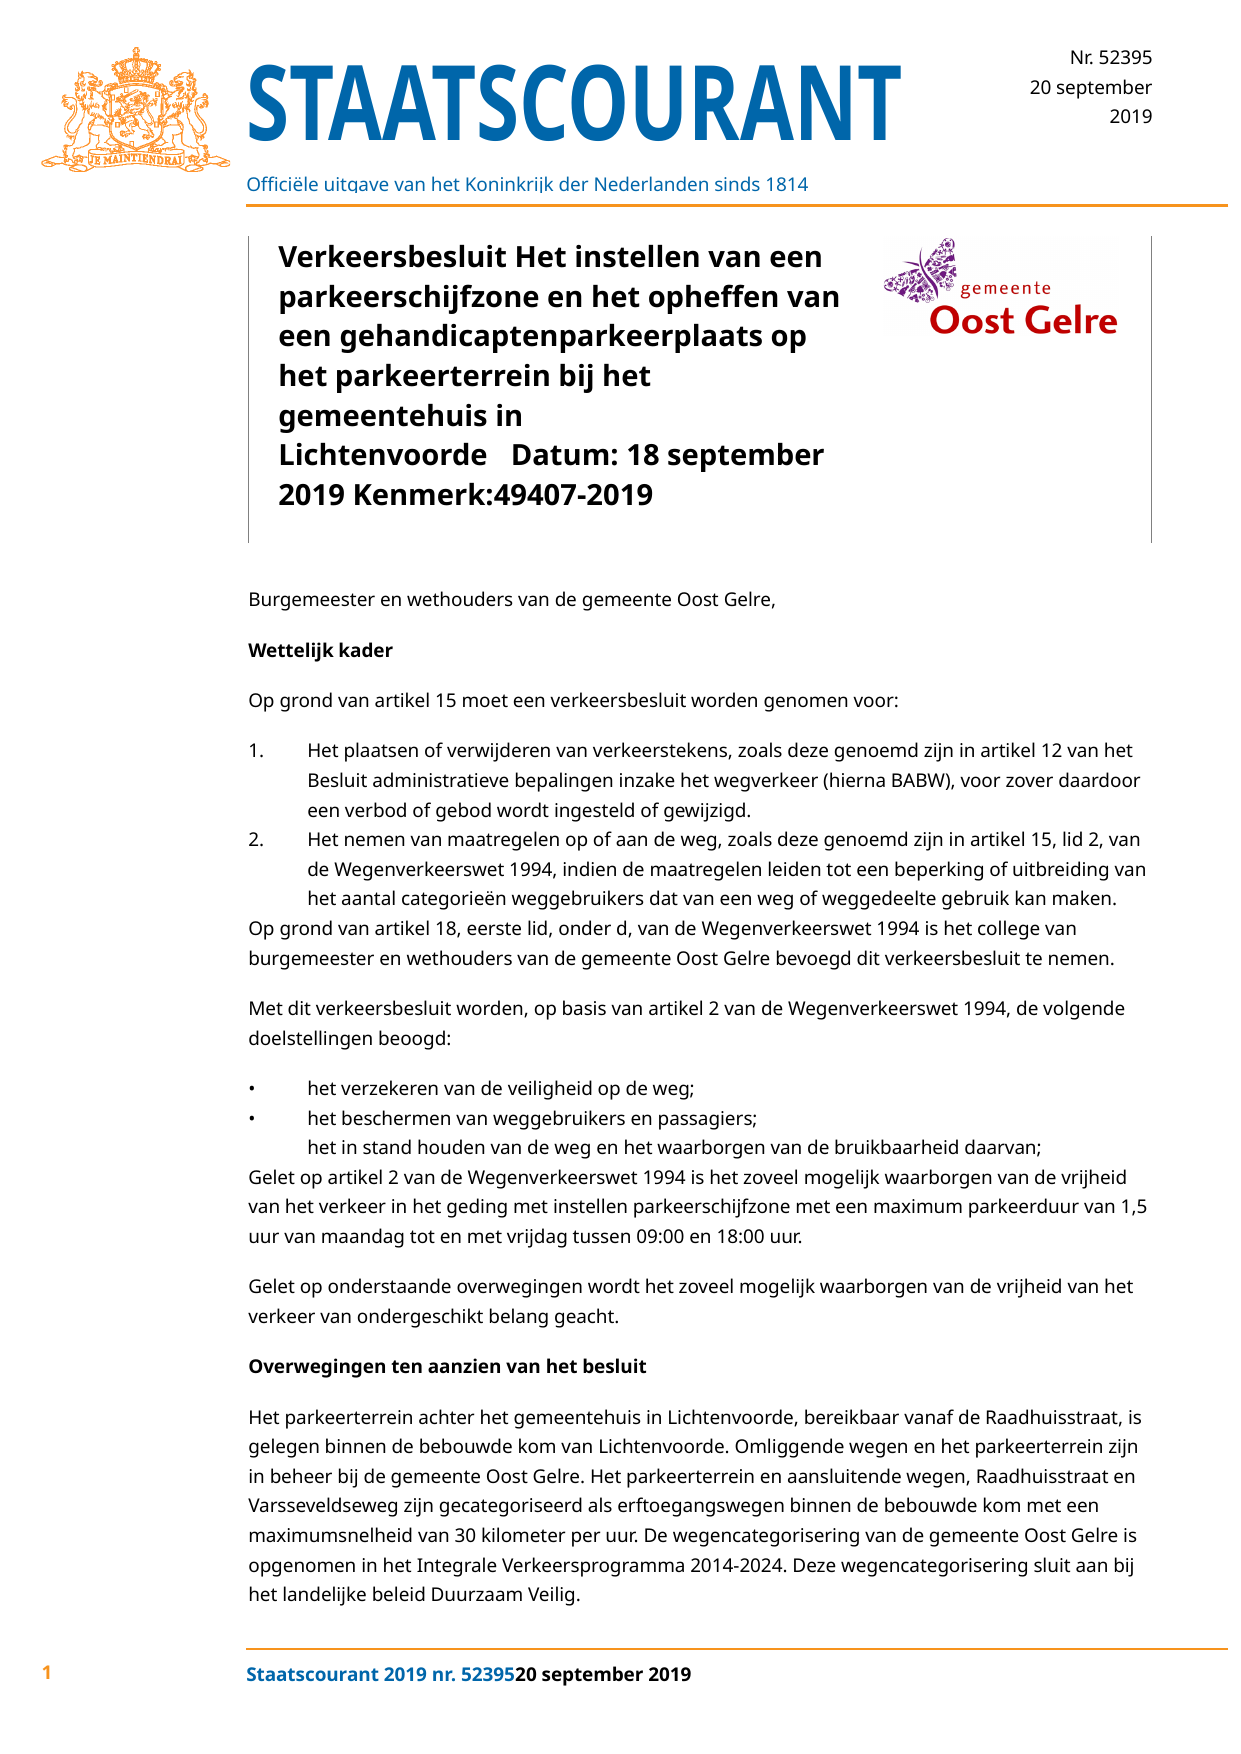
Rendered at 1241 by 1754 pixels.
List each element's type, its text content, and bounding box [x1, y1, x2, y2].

picture [41, 47, 231, 172]
text Het parkeerterrein achter het gemeentehuis in Lichtenvoorde, bereikbaar vanaf de Raadhuisstraat, is gelegen binnen de bebouwde kom van Lichtenvoorde. Omliggende wegen en het parkeerterrein zijn in beheer bij de gemeente Oost Gelre. Het parkeerterrein en aansluitende wegen, Raadhuisstraat en Varsseveldseweg zijn gecategoriseerd als erftoegangswegen binnen de bebouwde kom met een maximumsnelheid van 30 kilometer per uur. De wegencategorisering van de gemeente Oost Gelre is opgenomen in het Integrale Verkeersprogramma 2014-2024. Deze wegencategorisering sluit aan bij het landelijke beleid Duurzaam Veilig. [248, 1404, 1152, 1607]
list het in stand houden van de weg en het waarborgen van de bruikbaarheid daarvan; [248, 1134, 1152, 1160]
text Op grond van artikel 18, eerste lid, onder d, van de Wegenverkeerswet 1994 is het college van burgemeester en wethouders van de gemeente Oost Gelre bevoegd dit verkeersbesluit te nemen. [248, 915, 1152, 970]
list Het nemen van maatregelen op of aan de weg, zoals deze genoemd zijn in artikel 15, lid 2, van de Wegenverkeerswet 1994, indien de maatregelen leiden tot een beperking of uitbreiding van het aantal categorieën weggebruikers dat van een weg of weggedeelte gebruik kan maken. [248, 826, 1152, 911]
table_header Verkeersbesluit Het instellen van een parkeerschijfzone en het opheffen van een gehandicaptenparkeerplaats op het parkeerterrein bij het gemeentehuis in Lichtenvoorde Datum: 18 september 2019 Kenmerk:49407-2019 [249, 236, 850, 543]
text Gelet op onderstaande overwegingen wordt het zoveel mogelijk waarborgen van de vrijheid van het verkeer van ondergeschikt belang geacht. [248, 1273, 1152, 1329]
text Op grond van artikel 15 moet een verkeersbesluit worden genomen voor: [248, 687, 1152, 713]
list Het plaatsen of verwijderen van verkeerstekens, zoals deze genoemd zijn in artikel 12 van het Besluit administratieve bepalingen inzake het wegverkeer (hierna BABW), voor zover daardoor een verbod of gebod wordt ingesteld of gewijzigd. [248, 738, 1152, 822]
table_header [850, 236, 1151, 543]
list het beschermen van weggebruikers en passagiers; [248, 1105, 1152, 1130]
picture [882, 236, 1119, 336]
list het verzekeren van de veiligheid op de weg; [248, 1075, 1152, 1101]
text Met dit verkeersbesluit worden, op basis van artikel 2 van de Wegenverkeerswet 1994, de volgende doelstellingen beoogd: [248, 995, 1152, 1050]
text Overwegingen ten aanzien van het besluit [248, 1353, 1152, 1379]
text Gelet op artikel 2 van de Wegenverkeerswet 1994 is het zoveel mogelijk waarborgen van de vrijheid van het verkeer in het geding met instellen parkeerschijfzone met een maximum parkeerduur van 1,5 uur van maandag tot en met vrijdag tussen 09:00 en 18:00 uur. [248, 1164, 1152, 1249]
text Wettelijk kader [248, 637, 1152, 662]
text Burgemeester en wethouders van de gemeente Oost Gelre, [248, 586, 1152, 612]
